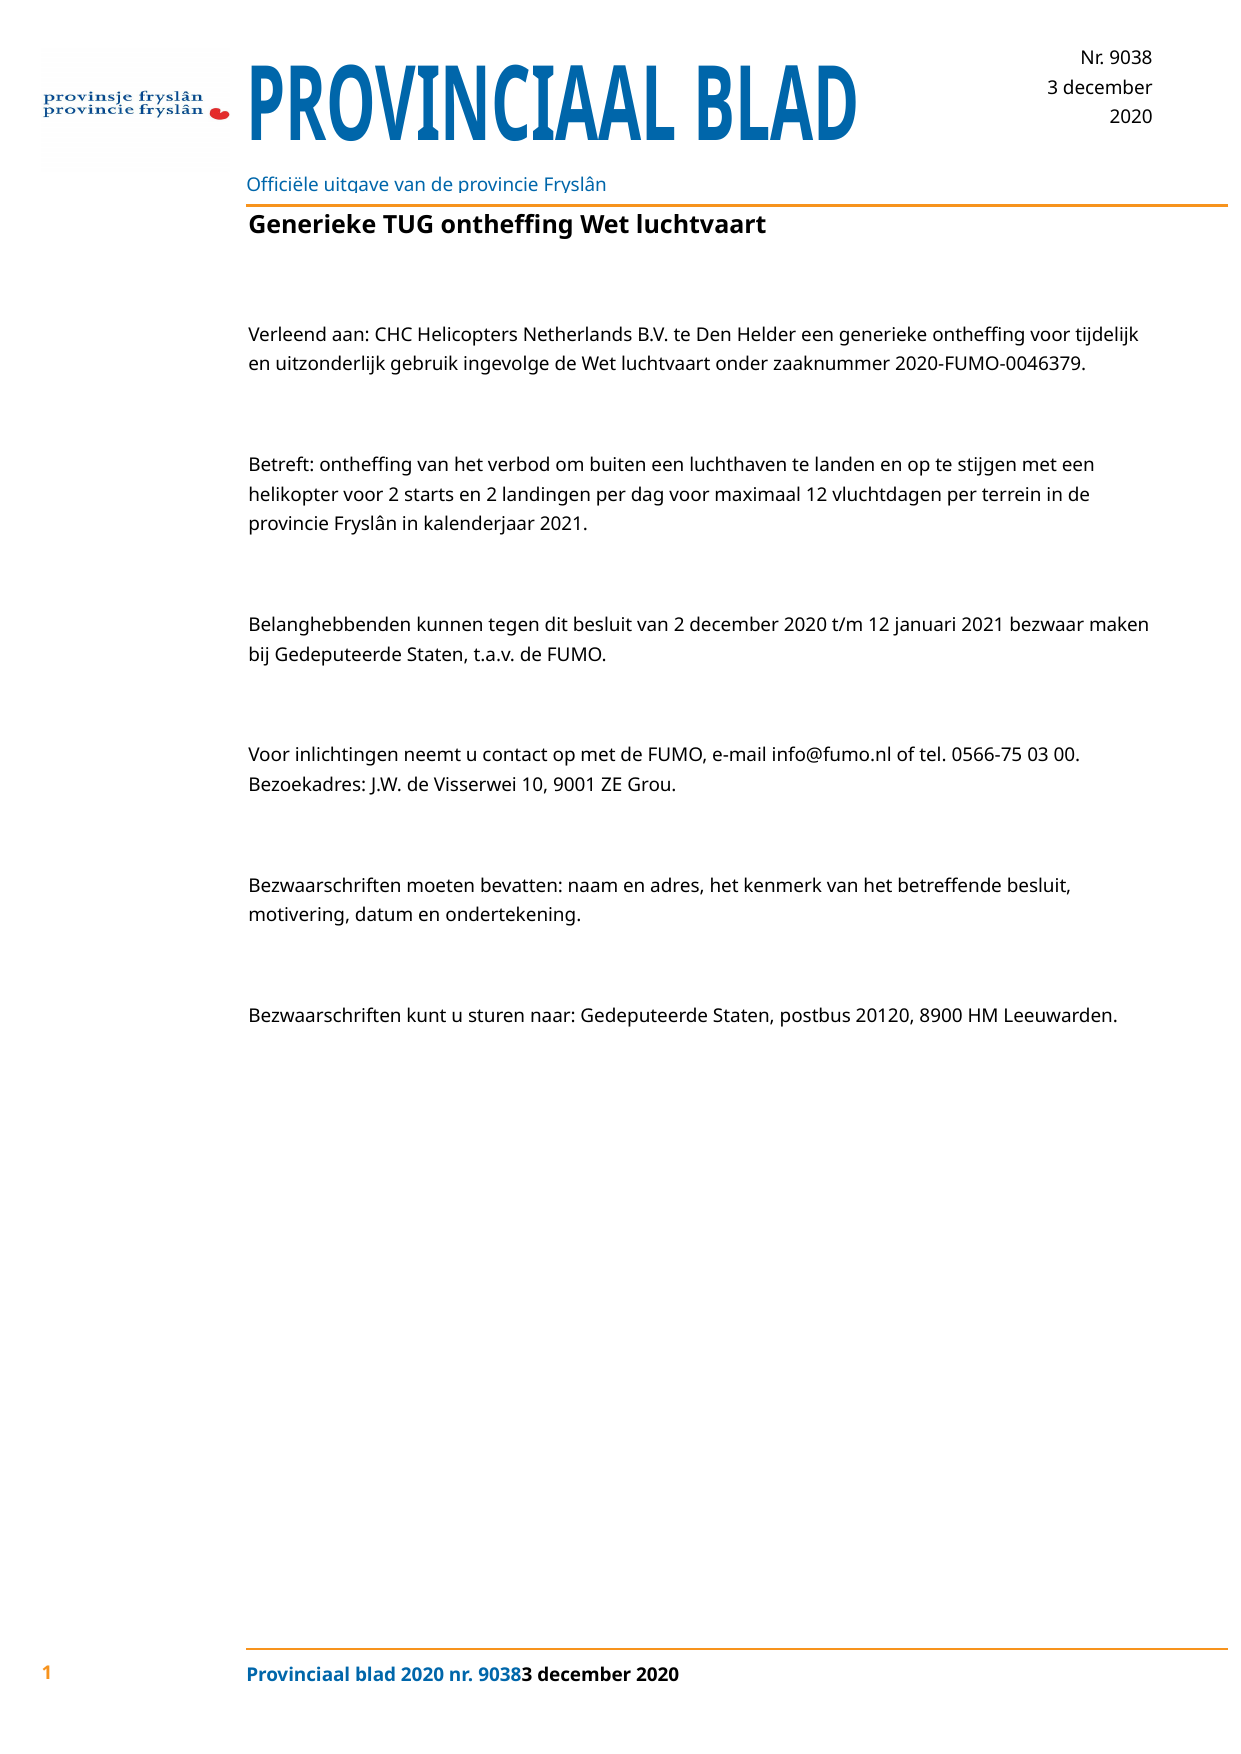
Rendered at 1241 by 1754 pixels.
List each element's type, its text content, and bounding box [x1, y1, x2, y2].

text Betreft: ontheffing van het verbod om buiten een luchthaven te landen en op te stijgen met een helikopter voor 2 starts en 2 landingen per dag voor maximaal 12 vluchtdagen per terrein in de provincie Fryslân in kalenderjaar 2021. [248, 451, 1152, 536]
text Verleend aan: CHC Helicopters Netherlands B.V. te Den Helder een generieke ontheffing voor tijdelijk en uitzonderlijk gebruik ingevolge de Wet luchtvaart onder zaaknummer 2020-FUMO-0046379. [248, 321, 1152, 376]
text Belanghebbenden kunnen tegen dit besluit van 2 december 2020 t/m 12 januari 2021 bezwaar maken bij Gedeputeerde Staten, t.a.v. de FUMO. [248, 611, 1152, 666]
picture [41, 47, 231, 172]
text Voor inlichtingen neemt u contact op met de FUMO, e-mail info@fumo.nl of tel. 0566-75 03 00. Bezoekadres: J.W. de Visserwei 10, 9001 ZE Grou. [248, 742, 1152, 797]
text Bezwaarschriften kunt u sturen naar: Gedeputeerde Staten, postbus 20120, 8900 HM Leeuwarden. [248, 1002, 1152, 1028]
text Generieke TUG ontheffing Wet luchtvaart [248, 207, 1152, 241]
text Bezwaarschriften moeten bevatten: naam en adres, het kenmerk van het betreffende besluit, motivering, datum en ondertekening. [248, 872, 1152, 927]
